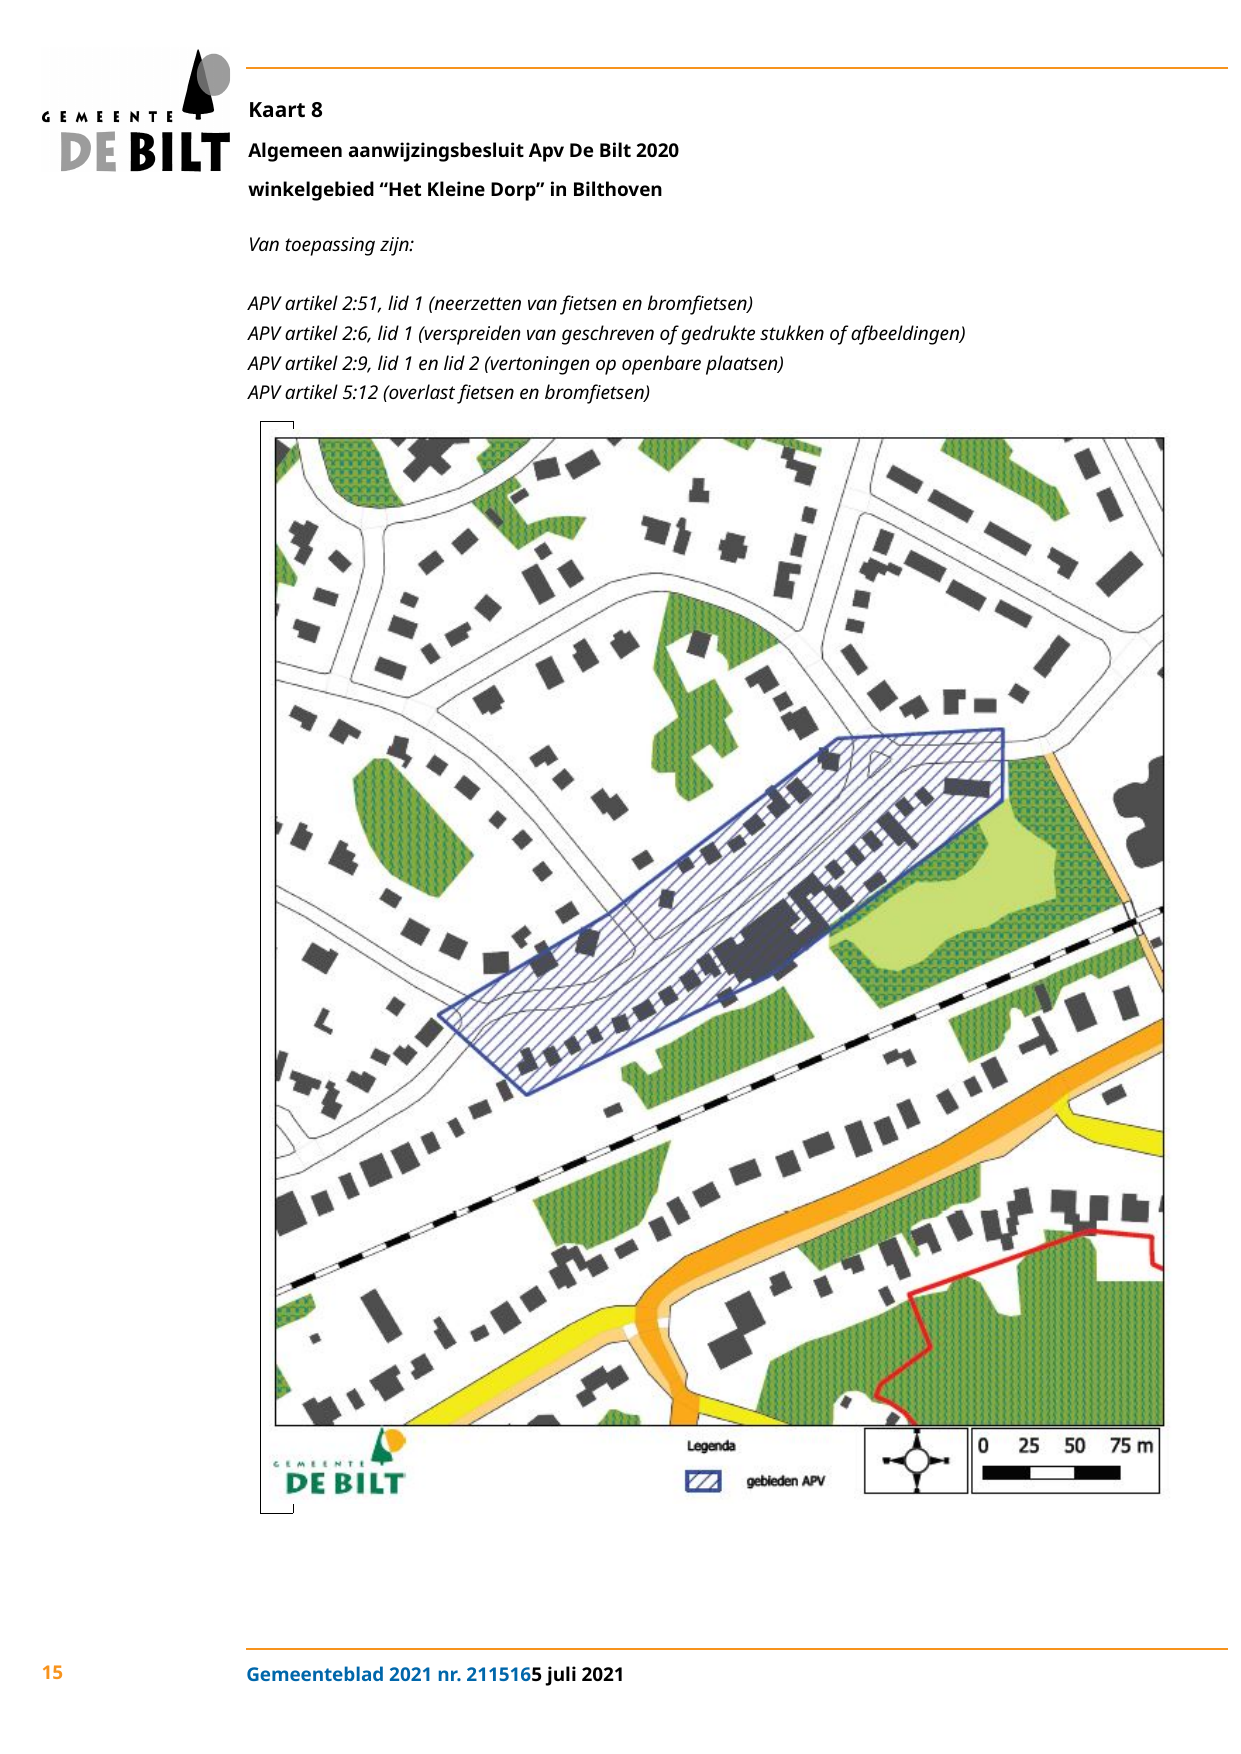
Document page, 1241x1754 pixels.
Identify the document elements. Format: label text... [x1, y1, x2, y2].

text APV artikel 2:9, lid 1 en lid 2 (vertoningen op openbare plaatsen) [248, 350, 1152, 376]
text Van toepassing zijn: [248, 231, 1152, 257]
picture [41, 47, 231, 172]
text Algemeen aanwijzingsbesluit Apv De Bilt 2020 [248, 137, 1152, 163]
text APV artikel 5:12 (overlast fietsen en bromfietsen) [248, 379, 1152, 405]
text APV artikel 2:6, lid 1 (verspreiden van geschreven of gedrukte stukken of afbeeldingen) [248, 320, 1152, 346]
text Kaart 8 [248, 95, 1152, 123]
picture [268, 429, 1173, 1504]
text winkelgebied “Het Kleine Dorp” in Bilthoven [248, 176, 1152, 202]
text APV artikel 2:51, lid 1 (neerzetten van fietsen en bromfietsen) [248, 291, 1152, 316]
